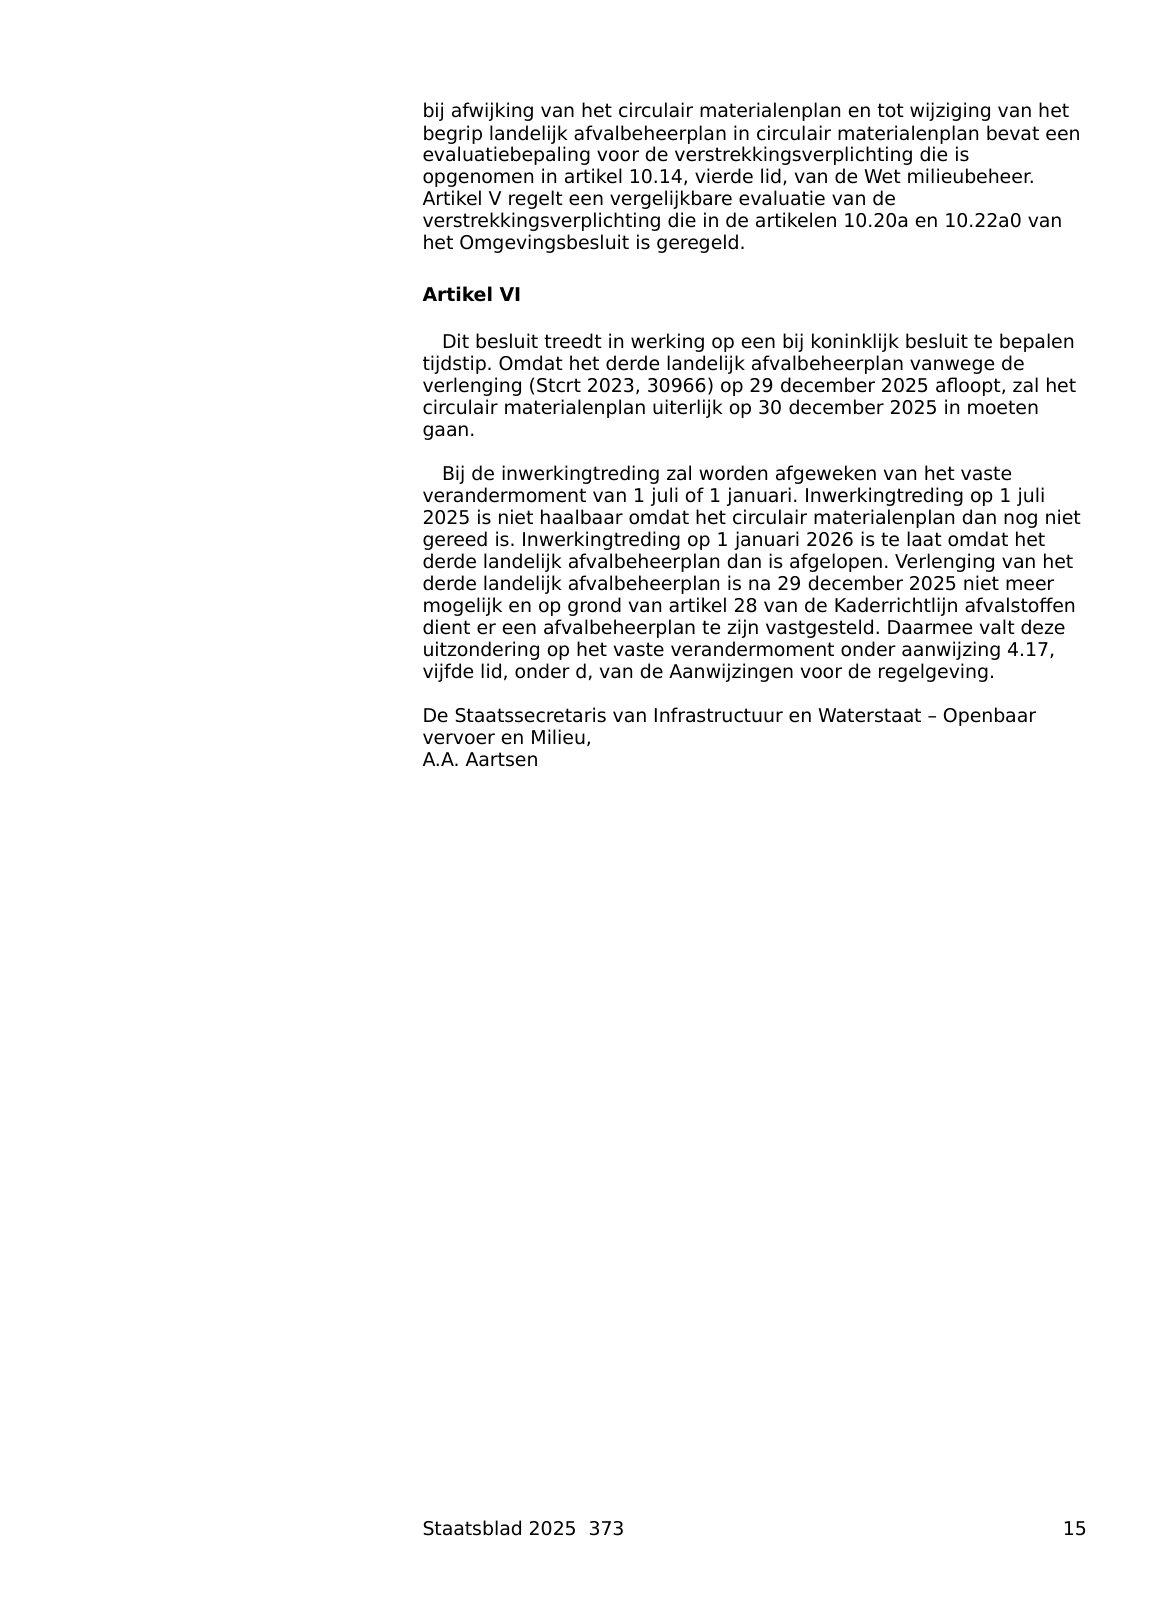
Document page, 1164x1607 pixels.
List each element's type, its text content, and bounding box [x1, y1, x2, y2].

text Dit besluit treedt in werking op een bij koninklijk besluit te bepalen tijdstip. Omdat het derde landelijk afvalbeheerplan vanwege de verlenging (Stcrt 2023, 30966) op 29 december 2025 afloopt, zal het circulair materialenplan uiterlijk op 30 december 2025 in moeten gaan. [422, 331, 1087, 441]
text Bij de inwerkingtreding zal worden afgeweken van het vaste verandermoment van 1 juli of 1 januari. Inwerkingtreding op 1 juli 2025 is niet haalbaar omdat het circulair materialenplan dan nog niet gereed is. Inwerkingtreding op 1 januari 2026 is te laat omdat het derde landelijk afvalbeheerplan dan is afgelopen. Verlenging van het derde landelijk afvalbeheerplan is na 29 december 2025 niet meer mogelijk en op grond van artikel 28 van de Kaderrichtlijn afvalstoffen dient er een afvalbeheerplan te zijn vastgesteld. Daarmee valt deze uitzondering op het vaste verandermoment onder aanwijzing 4.17, vijfde lid, onder d, van de Aanwijzingen voor de regelgeving. [422, 463, 1087, 683]
subtitle Artikel VI [422, 284, 1087, 306]
text De Staatssecretaris van Infrastructuur en Waterstaat – Openbaar vervoer en Milieu, A.A. Aartsen [422, 705, 1087, 771]
text bij afwijking van het circulair materialenplan en tot wijziging van het begrip landelijk afvalbeheerplan in circulair materialenplan bevat een evaluatiebepaling voor de verstrekkingsverplichting die is opgenomen in artikel 10.14, vierde lid, van de Wet milieubeheer. Artikel V regelt een vergelijkbare evaluatie van de verstrekkingsverplichting die in de artikelen 10.20a en 10.22a0 van het Omgevingsbesluit is geregeld. [422, 100, 1087, 254]
